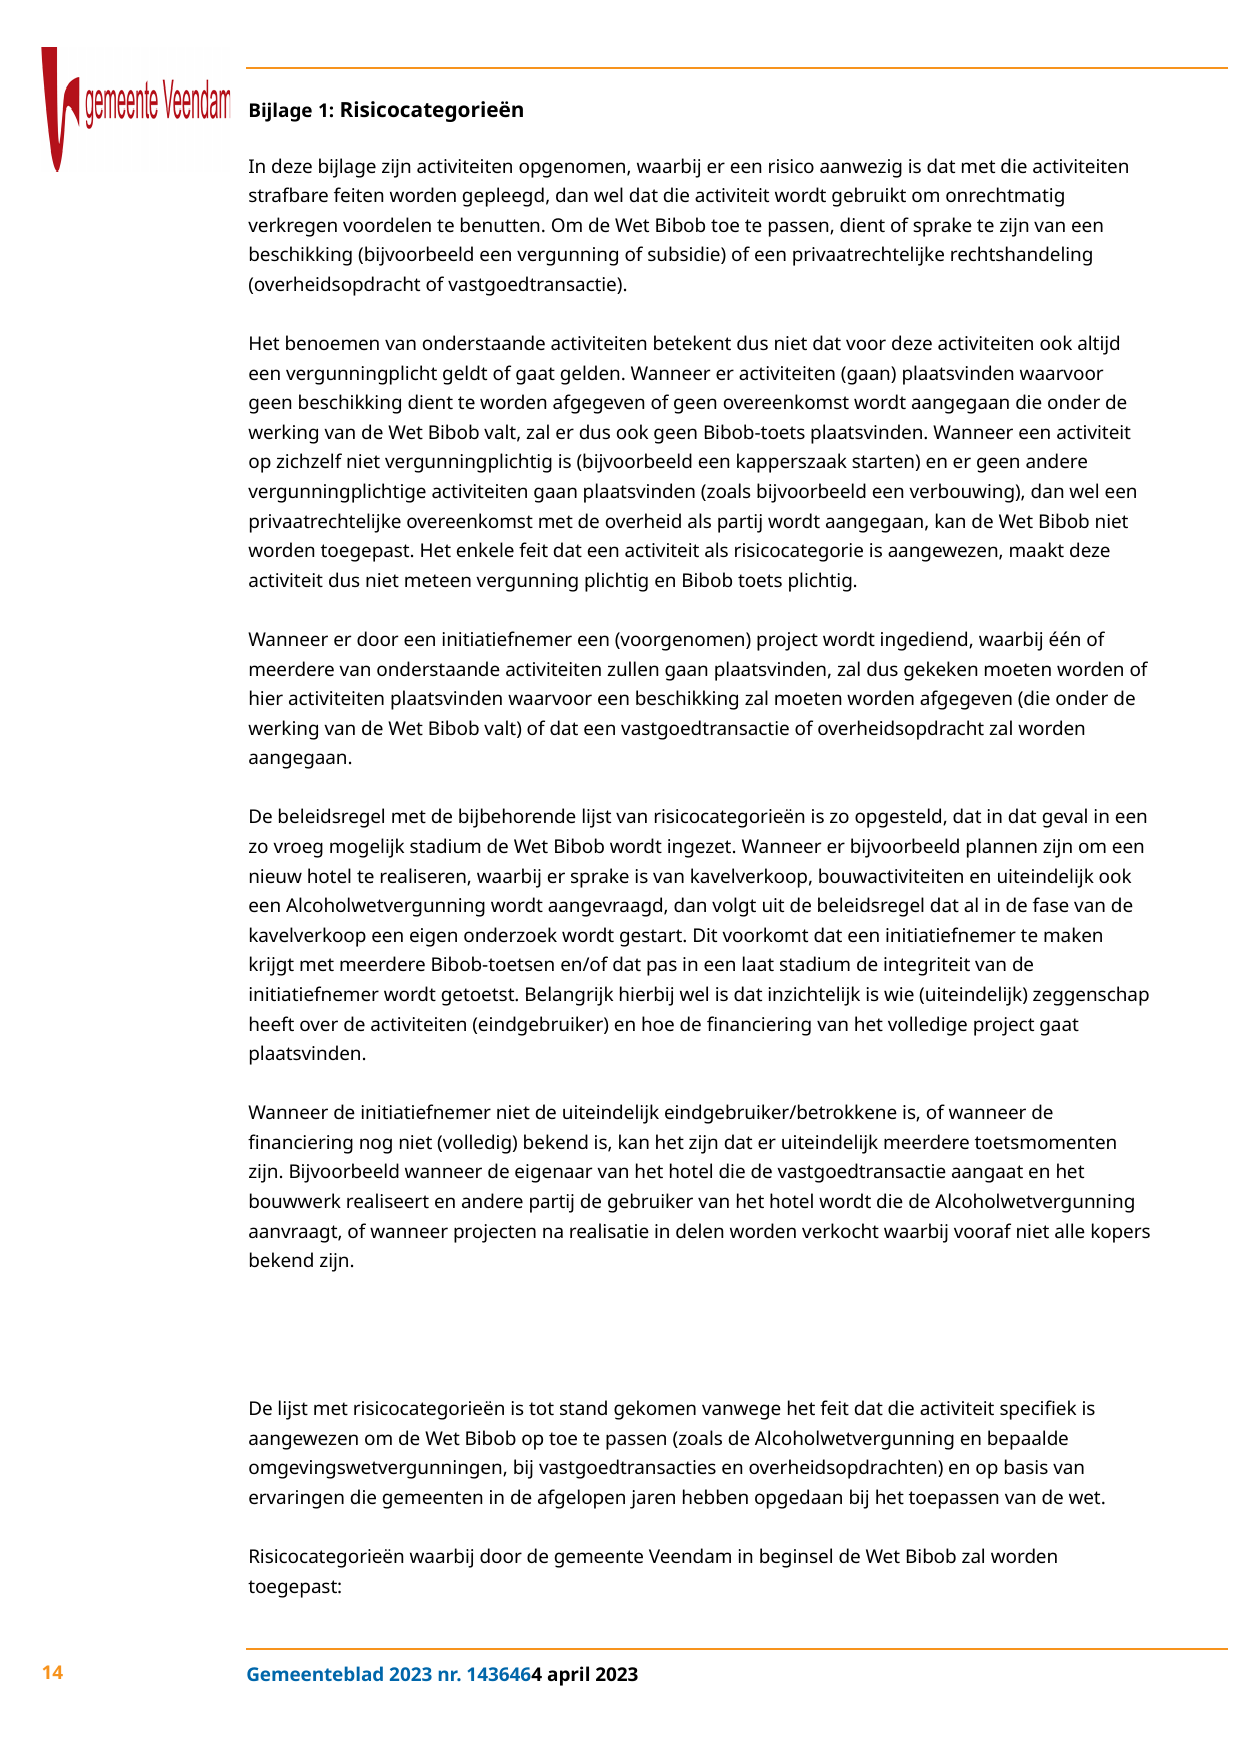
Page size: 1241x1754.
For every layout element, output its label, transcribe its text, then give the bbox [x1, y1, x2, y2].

text Bijlage 1: Risicocategorieën [248, 95, 1152, 123]
picture [41, 47, 231, 172]
text Wanneer de initiatiefnemer niet de uiteindelijk eindgebruiker/betrokkene is, of wanneer de financiering nog niet (volledig) bekend is, kan het zijn dat er uiteindelijk meerdere toetsmomenten zijn. Bijvoorbeeld wanneer de eigenaar van het hotel die de vastgoedtransactie aangaat en het bouwwerk realiseert en andere partij de gebruiker van het hotel wordt die de Alcoholwetvergunning aanvraagt, of wanneer projecten na realisatie in delen worden verkocht waarbij vooraf niet alle kopers bekend zijn. [248, 1099, 1152, 1273]
text De beleidsregel met de bijbehorende lijst van risicocategorieën is zo opgesteld, dat in dat geval in een zo vroeg mogelijk stadium de Wet Bibob wordt ingezet. Wanneer er bijvoorbeeld plannen zijn om een nieuw hotel te realiseren, waarbij er sprake is van kavelverkoop, bouwactiviteiten en uiteindelijk ook een Alcoholwetvergunning wordt aangevraagd, dan volgt uit de beleidsregel dat al in de fase van de kavelverkoop een eigen onderzoek wordt gestart. Dit voorkomt dat een initiatiefnemer te maken krijgt met meerdere Bibob-toetsen en/of dat pas in een laat stadium de integriteit van de initiatiefnemer wordt getoetst. Belangrijk hierbij wel is dat inzichtelijk is wie (uiteindelijk) zeggenschap heeft over de activiteiten (eindgebruiker) en hoe de financiering van het volledige project gaat plaatsvinden. [248, 804, 1152, 1066]
text Risicocategorieën waarbij door de gemeente Veendam in beginsel de Wet Bibob zal worden toegepast: [248, 1543, 1152, 1599]
text Het benoemen van onderstaande activiteiten betekent dus niet dat voor deze activiteiten ook altijd een vergunningplicht geldt of gaat gelden. Wanneer er activiteiten (gaan) plaatsvinden waarvoor geen beschikking dient te worden afgegeven of geen overeenkomst wordt aangegaan die onder de werking van de Wet Bibob valt, zal er dus ook geen Bibob-toets plaatsvinden. Wanneer een activiteit op zichzelf niet vergunningplichtig is (bijvoorbeeld een kapperszaak starten) en er geen andere vergunningplichtige activiteiten gaan plaatsvinden (zoals bijvoorbeeld een verbouwing), dan wel een privaatrechtelijke overeenkomst met de overheid als partij wordt aangegaan, kan de Wet Bibob niet worden toegepast. Het enkele feit dat een activiteit als risicocategorie is aangewezen, maakt deze activiteit dus niet meteen vergunning plichtig en Bibob toets plichtig. [248, 330, 1152, 593]
text In deze bijlage zijn activiteiten opgenomen, waarbij er een risico aanwezig is dat met die activiteiten strafbare feiten worden gepleegd, dan wel dat die activiteit wordt gebruikt om onrechtmatig verkregen voordelen te benutten. Om de Wet Bibob toe te passen, dient of sprake te zijn van een beschikking (bijvoorbeeld een vergunning of subsidie) of een privaatrechtelijke rechtshandeling (overheidsopdracht of vastgoedtransactie). [248, 153, 1152, 297]
text De lijst met risicocategorieën is tot stand gekomen vanwege het feit dat die activiteit specifiek is aangewezen om de Wet Bibob op toe te passen (zoals de Alcoholwetvergunning en bepaalde omgevingswetvergunningen, bij vastgoedtransacties en overheidsopdrachten) en op basis van ervaringen die gemeenten in de afgelopen jaren hebben opgedaan bij het toepassen van de wet. [248, 1395, 1152, 1510]
text Wanneer er door een initiatiefnemer een (voorgenomen) project wordt ingediend, waarbij één of meerdere van onderstaande activiteiten zullen gaan plaatsvinden, zal dus gekeken moeten worden of hier activiteiten plaatsvinden waarvoor een beschikking zal moeten worden afgegeven (die onder de werking van de Wet Bibob valt) of dat een vastgoedtransactie of overheidsopdracht zal worden aangegaan. [248, 626, 1152, 770]
